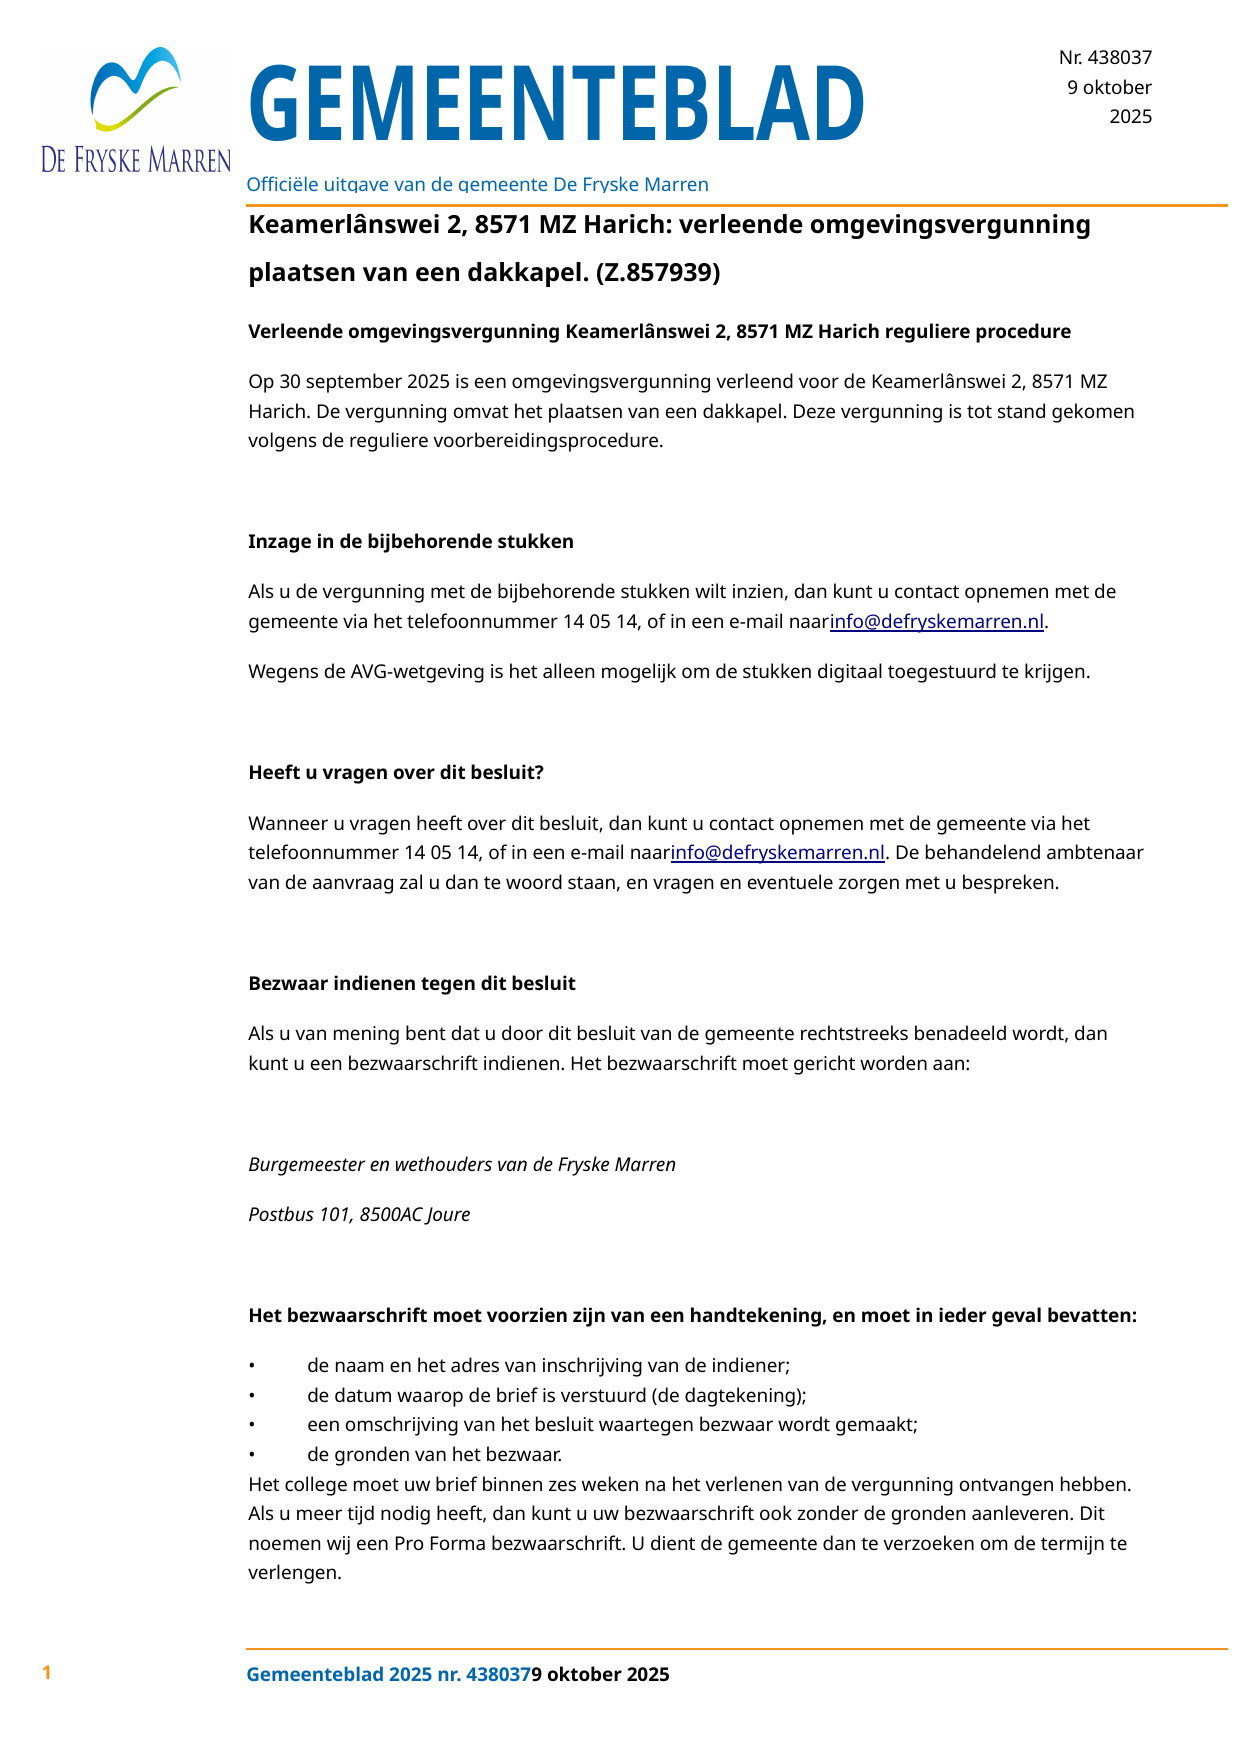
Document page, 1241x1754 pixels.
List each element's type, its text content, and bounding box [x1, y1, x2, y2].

list de gronden van het bezwaar. [248, 1441, 1152, 1467]
list de naam en het adres van inschrijving van de indiener; [248, 1352, 1152, 1378]
text Burgemeester en wethouders van de Fryske Marren [248, 1151, 1152, 1177]
text Het bezwaarschrift moet voorzien zijn van een handtekening, en moet in ieder geval bevatten: [248, 1302, 1152, 1328]
text Op 30 september 2025 is een omgevingsvergunning verleend voor de Keamerlânswei 2, 8571 MZ Harich. De vergunning omvat het plaatsen van een dakkapel. Deze vergunning is tot stand gekomen volgens de reguliere voorbereidingsprocedure. [248, 368, 1152, 453]
text Inzage in de bijbehorende stukken [248, 528, 1152, 554]
list een omschrijving van het besluit waartegen bezwaar wordt gemaakt; [248, 1412, 1152, 1437]
text Postbus 101, 8500AC Joure [248, 1201, 1152, 1227]
text Keamerlânswei 2, 8571 MZ Harich: verleende omgevingsvergunning plaatsen van een dakkapel. (Z.857939) [248, 207, 1152, 288]
text Wegens de AVG-wetgeving is het alleen mogelijk om de stukken digitaal toegestuurd te krijgen. [248, 659, 1152, 684]
text Wanneer u vragen heeft over dit besluit, dan kunt u contact opnemen met de gemeente via het telefoonnummer 14 05 14, of in een e-mail naarinfo@defryskemarren.nl. De behandelend ambtenaar van de aanvraag zal u dan te woord staan, en vragen en eventuele zorgen met u bespreken. [248, 810, 1152, 895]
text Het college moet uw brief binnen zes weken na het verlenen van de vergunning ontvangen hebben. Als u meer tijd nodig heeft, dan kunt u uw bezwaarschrift ook zonder de gronden aanleveren. Dit noemen wij een Pro Forma bezwaarschrift. U dient de gemeente dan te verzoeken om de termijn te verlengen. [248, 1471, 1152, 1585]
text Heeft u vragen over dit besluit? [248, 759, 1152, 785]
text Verleende omgevingsvergunning Keamerlânswei 2, 8571 MZ Harich reguliere procedure [248, 318, 1152, 344]
text Als u de vergunning met de bijbehorende stukken wilt inzien, dan kunt u contact opnemen met de gemeente via het telefoonnummer 14 05 14, of in een e-mail naarinfo@defryskemarren.nl. [248, 579, 1152, 634]
list de datum waarop de brief is verstuurd (de dagtekening); [248, 1382, 1152, 1408]
text Bezwaar indienen tegen dit besluit [248, 970, 1152, 996]
text Als u van mening bent dat u door dit besluit van de gemeente rechtstreeks benadeeld wordt, dan kunt u een bezwaarschrift indienen. Het bezwaarschrift moet gericht worden aan: [248, 1020, 1152, 1076]
picture [41, 47, 231, 172]
